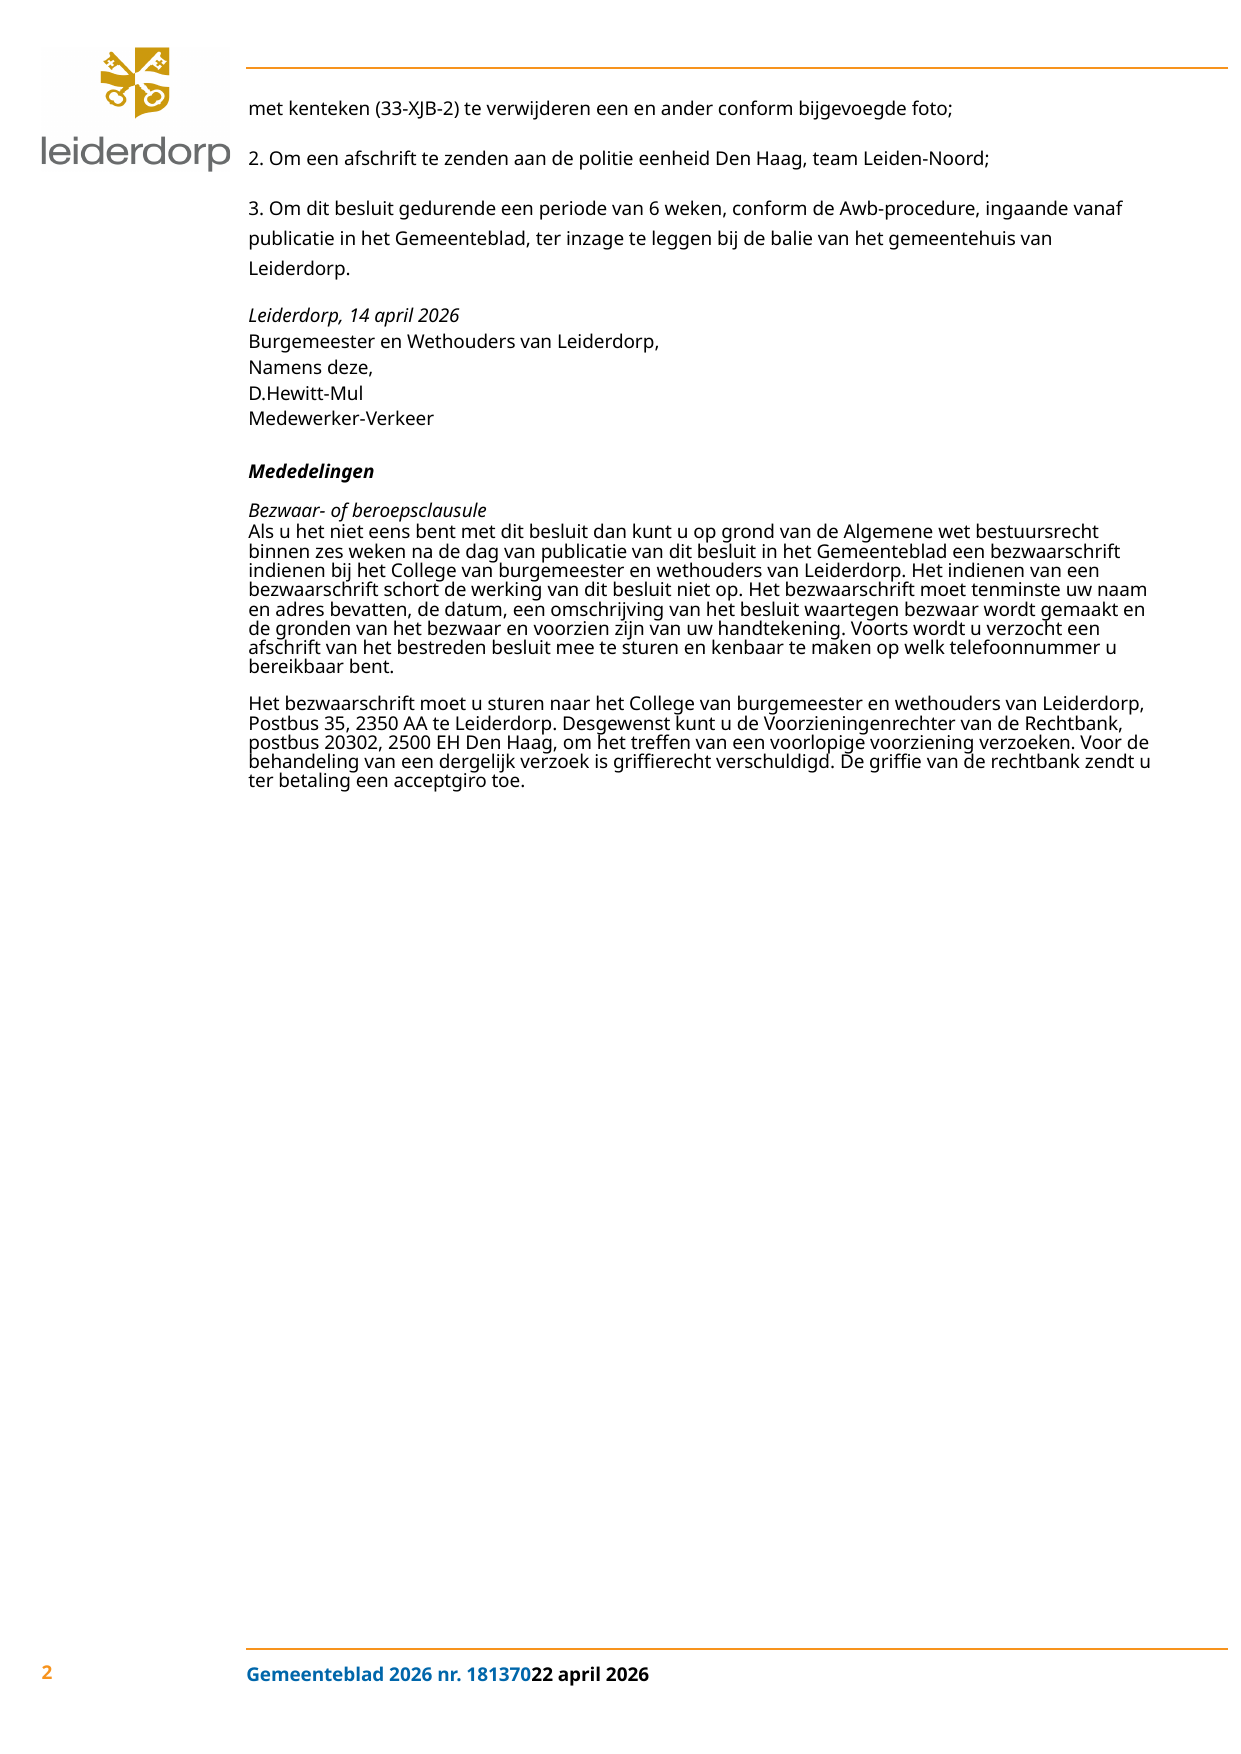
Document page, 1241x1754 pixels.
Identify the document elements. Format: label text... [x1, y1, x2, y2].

text Mededelingen [248, 458, 1152, 484]
text 2. Om een afschrift te zenden aan de politie eenheid Den Haag, team Leiden-Noord; [248, 145, 1152, 171]
text met kenteken (33-XJB-2) te verwijderen een en ander conform bijgevoegde foto; [248, 95, 1152, 121]
text Als u het niet eens bent met dit besluit dan kunt u op grond van de Algemene wet bestuursrecht binnen zes weken na de dag van publicatie van dit besluit in het Gemeenteblad een bezwaarschrift indienen bij het College van burgemeester en wethouders van Leiderdorp. Het indienen van een bezwaarschrift schort de werking van dit besluit niet op. Het bezwaarschrift moet tenminste uw naam en adres bevatten, de datum, een omschrijving van het besluit waartegen bezwaar wordt gemaakt en de gronden van het bezwaar en voorzien zijn van uw handtekening. Voorts wordt u verzocht een afschrift van het bestreden besluit mee te sturen en kenbaar te maken op welk telefoonnummer u bereikbaar bent. [248, 523, 1152, 678]
text Het bezwaarschrift moet u sturen naar het College van burgemeester en wethouders van Leiderdorp, Postbus 35, 2350 AA te Leiderdorp. Desgewenst kunt u de Voorzieningenrechter van de Rechtbank, postbus 20302, 2500 EH Den Haag, om het treffen van een voorlopige voorziening verzoeken. Voor de behandeling van een dergelijk verzoek is griffierecht verschuldigd. De griffie van de rechtbank zendt u ter betaling een acceptgiro toe. [248, 695, 1152, 792]
picture [41, 47, 231, 172]
text Medewerker-Verkeer [248, 406, 1152, 431]
text D.Hewitt-Mul [248, 380, 1152, 406]
text Namens deze, [248, 354, 1152, 380]
text Leiderdorp, 14 april 2026 [248, 303, 1152, 328]
text Burgemeester en Wethouders van Leiderdorp, [248, 328, 1152, 354]
text Bezwaar- of beroepsclausule [248, 498, 1152, 523]
text 3. Om dit besluit gedurende een periode van 6 weken, conform de Awb-procedure, ingaande vanaf publicatie in het Gemeenteblad, ter inzage te leggen bij de balie van het gemeentehuis van Leiderdorp. [248, 196, 1152, 281]
